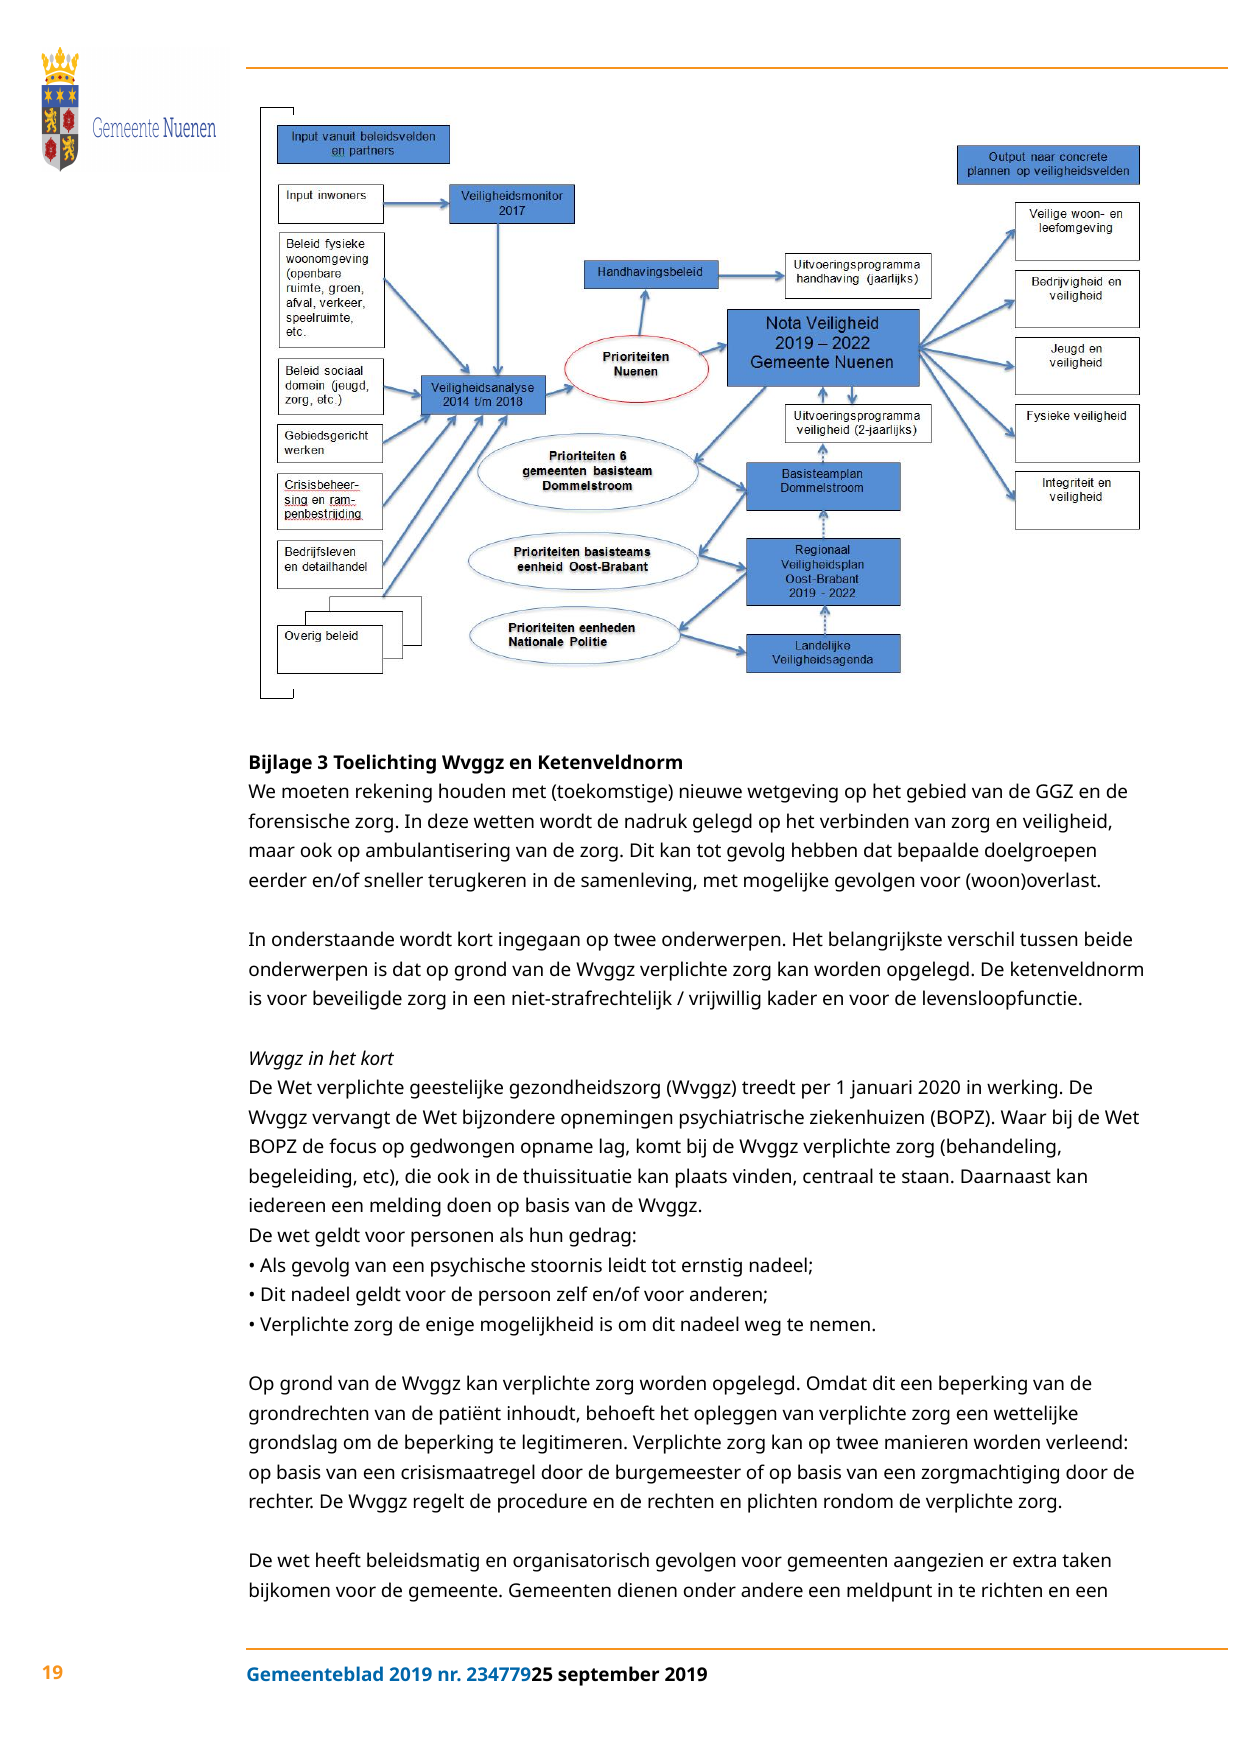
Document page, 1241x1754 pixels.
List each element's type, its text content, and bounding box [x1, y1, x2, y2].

text We moeten rekening houden met (toekomstige) nieuwe wetgeving op het gebied van de GGZ en de forensische zorg. In deze wetten wordt de nadruk gelegd op het verbinden van zorg en veiligheid, maar ook op ambulantisering van de zorg. Dit kan tot gevolg hebben dat bepaalde doelgroepen eerder en/of sneller terugkeren in de samenleving, met mogelijke gevolgen voor (woon)overlast. [248, 778, 1152, 893]
text Bijlage 3 Toelichting Wvggz en Ketenveldnorm [248, 749, 1152, 775]
picture [41, 47, 231, 172]
text Wvggz in het kort [248, 1045, 1152, 1071]
picture [268, 115, 1155, 689]
text Op grond van de Wvggz kan verplichte zorg worden opgelegd. Omdat dit een beperking van de grondrechten van de patiënt inhoudt, behoeft het opleggen van verplichte zorg een wettelijke grondslag om de beperking te legitimeren. Verplichte zorg kan op twee manieren worden verleend: op basis van een crisismaatregel door de burgemeester of op basis van een zorgmachtiging door de rechter. De Wvggz regelt de procedure en de rechten en plichten rondom de verplichte zorg. [248, 1370, 1152, 1514]
text • Als gevolg van een psychische stoornis leidt tot ernstig nadeel; [248, 1252, 1152, 1278]
text • Verplichte zorg de enige mogelijkheid is om dit nadeel weg te nemen. [248, 1311, 1152, 1337]
text De wet geldt voor personen als hun gedrag: [248, 1222, 1152, 1248]
text De wet heeft beleidsmatig en organisatorisch gevolgen voor gemeenten aangezien er extra taken bijkomen voor de gemeente. Gemeenten dienen onder andere een meldpunt in te richten en een [248, 1548, 1152, 1603]
text In onderstaande wordt kort ingegaan op twee onderwerpen. Het belangrijkste verschil tussen beide onderwerpen is dat op grond van de Wvggz verplichte zorg kan worden opgelegd. De ketenveldnorm is voor beveiligde zorg in een niet-strafrechtelijk / vrijwillig kader en voor de levensloopfunctie. [248, 926, 1152, 1011]
text • Dit nadeel geldt voor de persoon zelf en/of voor anderen; [248, 1281, 1152, 1307]
text De Wet verplichte geestelijke gezondheidszorg (Wvggz) treedt per 1 januari 2020 in werking. De Wvggz vervangt de Wet bijzondere opnemingen psychiatrische ziekenhuizen (BOPZ). Waar bij de Wet BOPZ de focus op gedwongen opname lag, komt bij de Wvggz verplichte zorg (behandeling, begeleiding, etc), die ook in de thuissituatie kan plaats vinden, centraal te staan. Daarnaast kan iedereen een melding doen op basis van de Wvggz. [248, 1074, 1152, 1218]
